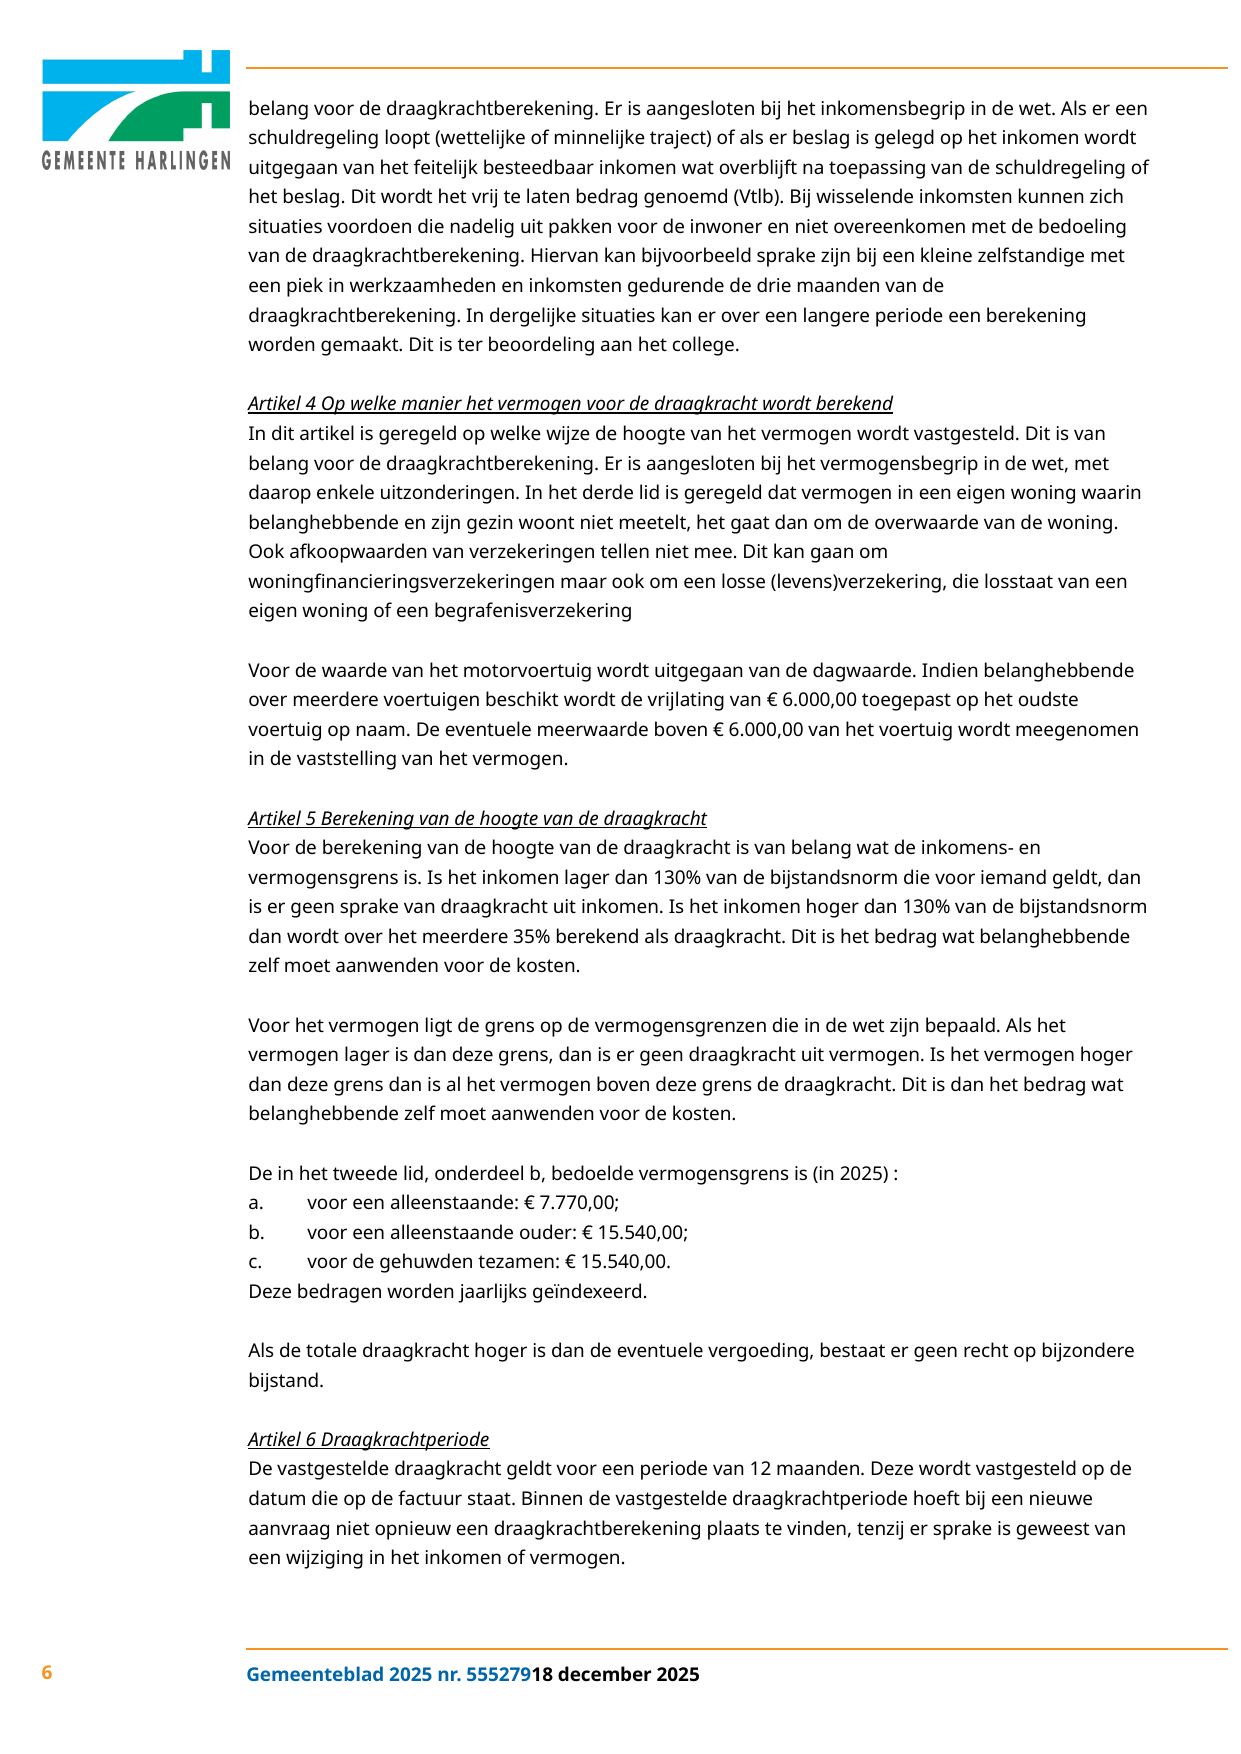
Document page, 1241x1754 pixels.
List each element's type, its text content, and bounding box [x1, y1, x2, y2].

text Voor het vermogen ligt de grens op de vermogensgrenzen die in de wet zijn bepaald. Als het vermogen lager is dan deze grens, dan is er geen draagkracht uit vermogen. Is het vermogen hoger dan deze grens dan is al het vermogen boven deze grens de draagkracht. Dit is dan het bedrag wat belanghebbende zelf moet aanwenden voor de kosten. [248, 1012, 1152, 1126]
list voor een alleenstaande ouder: € 15.540,00; [248, 1219, 1152, 1245]
text belang voor de draagkrachtberekening. Er is aangesloten bij het inkomensbegrip in de wet. Als er een schuldregeling loopt (wettelijke of minnelijke traject) of als er beslag is gelegd op het inkomen wordt uitgegaan van het feitelijk besteedbaar inkomen wat overblijft na toepassing van de schuldregeling of het beslag. Dit wordt het vrij te laten bedrag genoemd (Vtlb). Bij wisselende inkomsten kunnen zich situaties voordoen die nadelig uit pakken voor de inwoner en niet overeenkomen met de bedoeling van de draagkrachtberekening. Hiervan kan bijvoorbeeld sprake zijn bij een kleine zelfstandige met een piek in werkzaamheden en inkomsten gedurende de drie maanden van de draagkrachtberekening. In dergelijke situaties kan er over een langere periode een berekening worden gemaakt. Dit is ter beoordeling aan het college. [248, 95, 1152, 357]
text Deze bedragen worden jaarlijks geïndexeerd. [248, 1278, 1152, 1304]
text Voor de berekening van de hoogte van de draagkracht is van belang wat de inkomens- en vermogensgrens is. Is het inkomen lager dan 130% van de bijstandsnorm die voor iemand geldt, dan is er geen sprake van draagkracht uit inkomen. Is het inkomen hoger dan 130% van de bijstandsnorm dan wordt over het meerdere 35% berekend als draagkracht. Dit is het bedrag wat belanghebbende zelf moet aanwenden voor de kosten. [248, 834, 1152, 978]
text Als de totale draagkracht hoger is dan de eventuele vergoeding, bestaat er geen recht op bijzondere bijstand. [248, 1337, 1152, 1393]
text Artikel 6 Draagkrachtperiode [248, 1426, 1152, 1452]
picture [41, 47, 231, 172]
text Voor de waarde van het motorvoertuig wordt uitgegaan van de dagwaarde. Indien belanghebbende over meerdere voertuigen beschikt wordt de vrijlating van € 6.000,00 toegepast op het oudste voertuig op naam. De eventuele meerwaarde boven € 6.000,00 van het voertuig wordt meegenomen in de vaststelling van het vermogen. [248, 657, 1152, 771]
list voor de gehuwden tezamen: € 15.540,00. [248, 1248, 1152, 1274]
text Artikel 5 Berekening van de hoogte van de draagkracht [248, 805, 1152, 831]
text Artikel 4 Op welke manier het vermogen voor de draagkracht wordt berekend [248, 391, 1152, 416]
list voor een alleenstaande: € 7.770,00; [248, 1189, 1152, 1215]
text De vastgestelde draagkracht geldt voor een periode van 12 maanden. Deze wordt vastgesteld op de datum die op de factuur staat. Binnen de vastgestelde draagkrachtperiode hoeft bij een nieuwe aanvraag niet opnieuw een draagkrachtberekening plaats te vinden, tenzij er sprake is geweest van een wijziging in het inkomen of vermogen. [248, 1456, 1152, 1570]
text In dit artikel is geregeld op welke wijze de hoogte van het vermogen wordt vastgesteld. Dit is van belang voor de draagkrachtberekening. Er is aangesloten bij het vermogensbegrip in de wet, met daarop enkele uitzonderingen. In het derde lid is geregeld dat vermogen in een eigen woning waarin belanghebbende en zijn gezin woont niet meetelt, het gaat dan om de overwaarde van de woning. Ook afkoopwaarden van verzekeringen tellen niet mee. Dit kan gaan om woningfinancieringsverzekeringen maar ook om een losse (levens)verzekering, die losstaat van een eigen woning of een begrafenisverzekering [248, 420, 1152, 623]
text De in het tweede lid, onderdeel b, bedoelde vermogensgrens is (in 2025) : [248, 1160, 1152, 1186]
